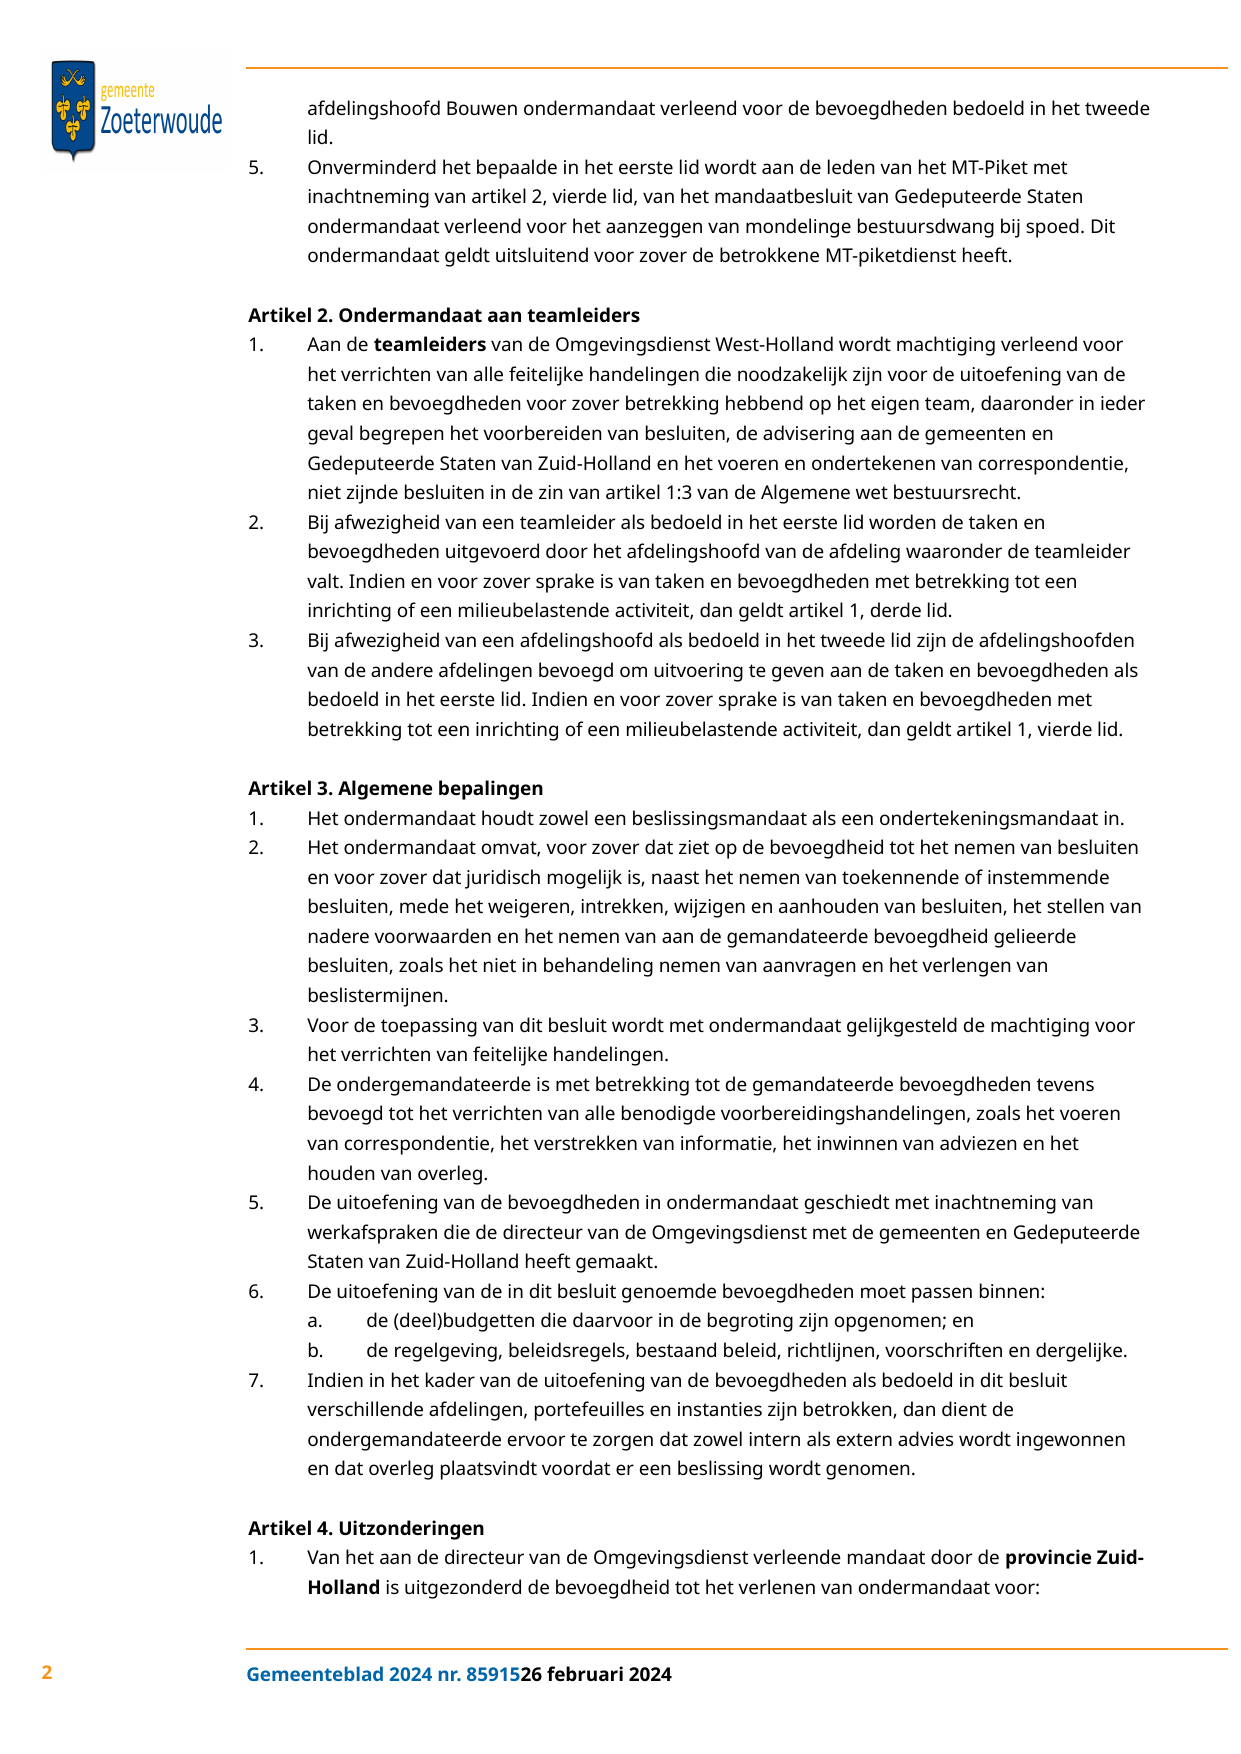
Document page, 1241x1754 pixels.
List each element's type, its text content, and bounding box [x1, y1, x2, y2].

text Artikel 4. Uitzonderingen [248, 1515, 1152, 1541]
list Van het aan de directeur van de Omgevingsdienst verleende mandaat door de provincie Zuid-Holland is uitgezonderd de bevoegdheid tot het verlenen van ondermandaat voor: [248, 1544, 1152, 1600]
list Het ondermandaat omvat, voor zover dat ziet op de bevoegdheid tot het nemen van besluiten en voor zover dat juridisch mogelijk is, naast het nemen van toekennende of instemmende besluiten, mede het weigeren, intrekken, wijzigen en aanhouden van besluiten, het stellen van nadere voorwaarden en het nemen van aan de gemandateerde bevoegdheid gelieerde besluiten, zoals het niet in behandeling nemen van aanvragen en het verlengen van beslistermijnen. [248, 834, 1152, 1008]
list Het ondermandaat houdt zowel een beslissingsmandaat als een ondertekeningsmandaat in. [248, 805, 1152, 831]
picture [41, 47, 231, 172]
list de (deel)budgetten die daarvoor in de begroting zijn opgenomen; en [307, 1308, 1152, 1333]
list afdelingshoofd Bouwen ondermandaat verleend voor de bevoegdheden bedoeld in het tweede lid. [248, 95, 1152, 150]
list De uitoefening van de in dit besluit genoemde bevoegdheden moet passen binnen: [248, 1278, 1152, 1304]
list De ondergemandateerde is met betrekking tot de gemandateerde bevoegdheden tevens bevoegd tot het verrichten van alle benodigde voorbereidingshandelingen, zoals het voeren van correspondentie, het verstrekken van informatie, het inwinnen van adviezen en het houden van overleg. [248, 1071, 1152, 1186]
list Bij afwezigheid van een afdelingshoofd als bedoeld in het tweede lid zijn de afdelingshoofden van de andere afdelingen bevoegd om uitvoering te geven aan de taken en bevoegdheden als bedoeld in het eerste lid. Indien en voor zover sprake is van taken en bevoegdheden met betrekking tot een inrichting of een milieubelastende activiteit, dan geldt artikel 1, vierde lid. [248, 627, 1152, 742]
list Voor de toepassing van dit besluit wordt met ondermandaat gelijkgesteld de machtiging voor het verrichten van feitelijke handelingen. [248, 1012, 1152, 1067]
list Aan de teamleiders van de Omgevingsdienst West-Holland wordt machtiging verleend voor het verrichten van alle feitelijke handelingen die noodzakelijk zijn voor de uitoefening van de taken en bevoegdheden voor zover betrekking hebbend op het eigen team, daaronder in ieder geval begrepen het voorbereiden van besluiten, de advisering aan de gemeenten en Gedeputeerde Staten van Zuid-Holland en het voeren en ondertekenen van correspondentie, niet zijnde besluiten in de zin van artikel 1:3 van de Algemene wet bestuursrecht. [248, 331, 1152, 505]
text Artikel 2. Ondermandaat aan teamleiders [248, 302, 1152, 328]
list de regelgeving, beleidsregels, bestaand beleid, richtlijnen, voorschriften en dergelijke. [307, 1337, 1152, 1363]
list Indien in het kader van de uitoefening van de bevoegdheden als bedoeld in dit besluit verschillende afdelingen, portefeuilles en instanties zijn betrokken, dan dient de ondergemandateerde ervoor te zorgen dat zowel intern als extern advies wordt ingewonnen en dat overleg plaatsvindt voordat er een beslissing wordt genomen. [248, 1367, 1152, 1481]
text Artikel 3. Algemene bepalingen [248, 775, 1152, 801]
list De uitoefening van de bevoegdheden in ondermandaat geschiedt met inachtneming van werkafspraken die de directeur van de Omgevingsdienst met de gemeenten en Gedeputeerde Staten van Zuid-Holland heeft gemaakt. [248, 1189, 1152, 1274]
list Onverminderd het bepaalde in het eerste lid wordt aan de leden van het MT-Piket met inachtneming van artikel 2, vierde lid, van het mandaatbesluit van Gedeputeerde Staten ondermandaat verleend voor het aanzeggen van mondelinge bestuursdwang bij spoed. Dit ondermandaat geldt uitsluitend voor zover de betrokkene MT-piketdienst heeft. [248, 154, 1152, 268]
list Bij afwezigheid van een teamleider als bedoeld in het eerste lid worden de taken en bevoegdheden uitgevoerd door het afdelingshoofd van de afdeling waaronder de teamleider valt. Indien en voor zover sprake is van taken en bevoegdheden met betrekking tot een inrichting of een milieubelastende activiteit, dan geldt artikel 1, derde lid. [248, 509, 1152, 623]
